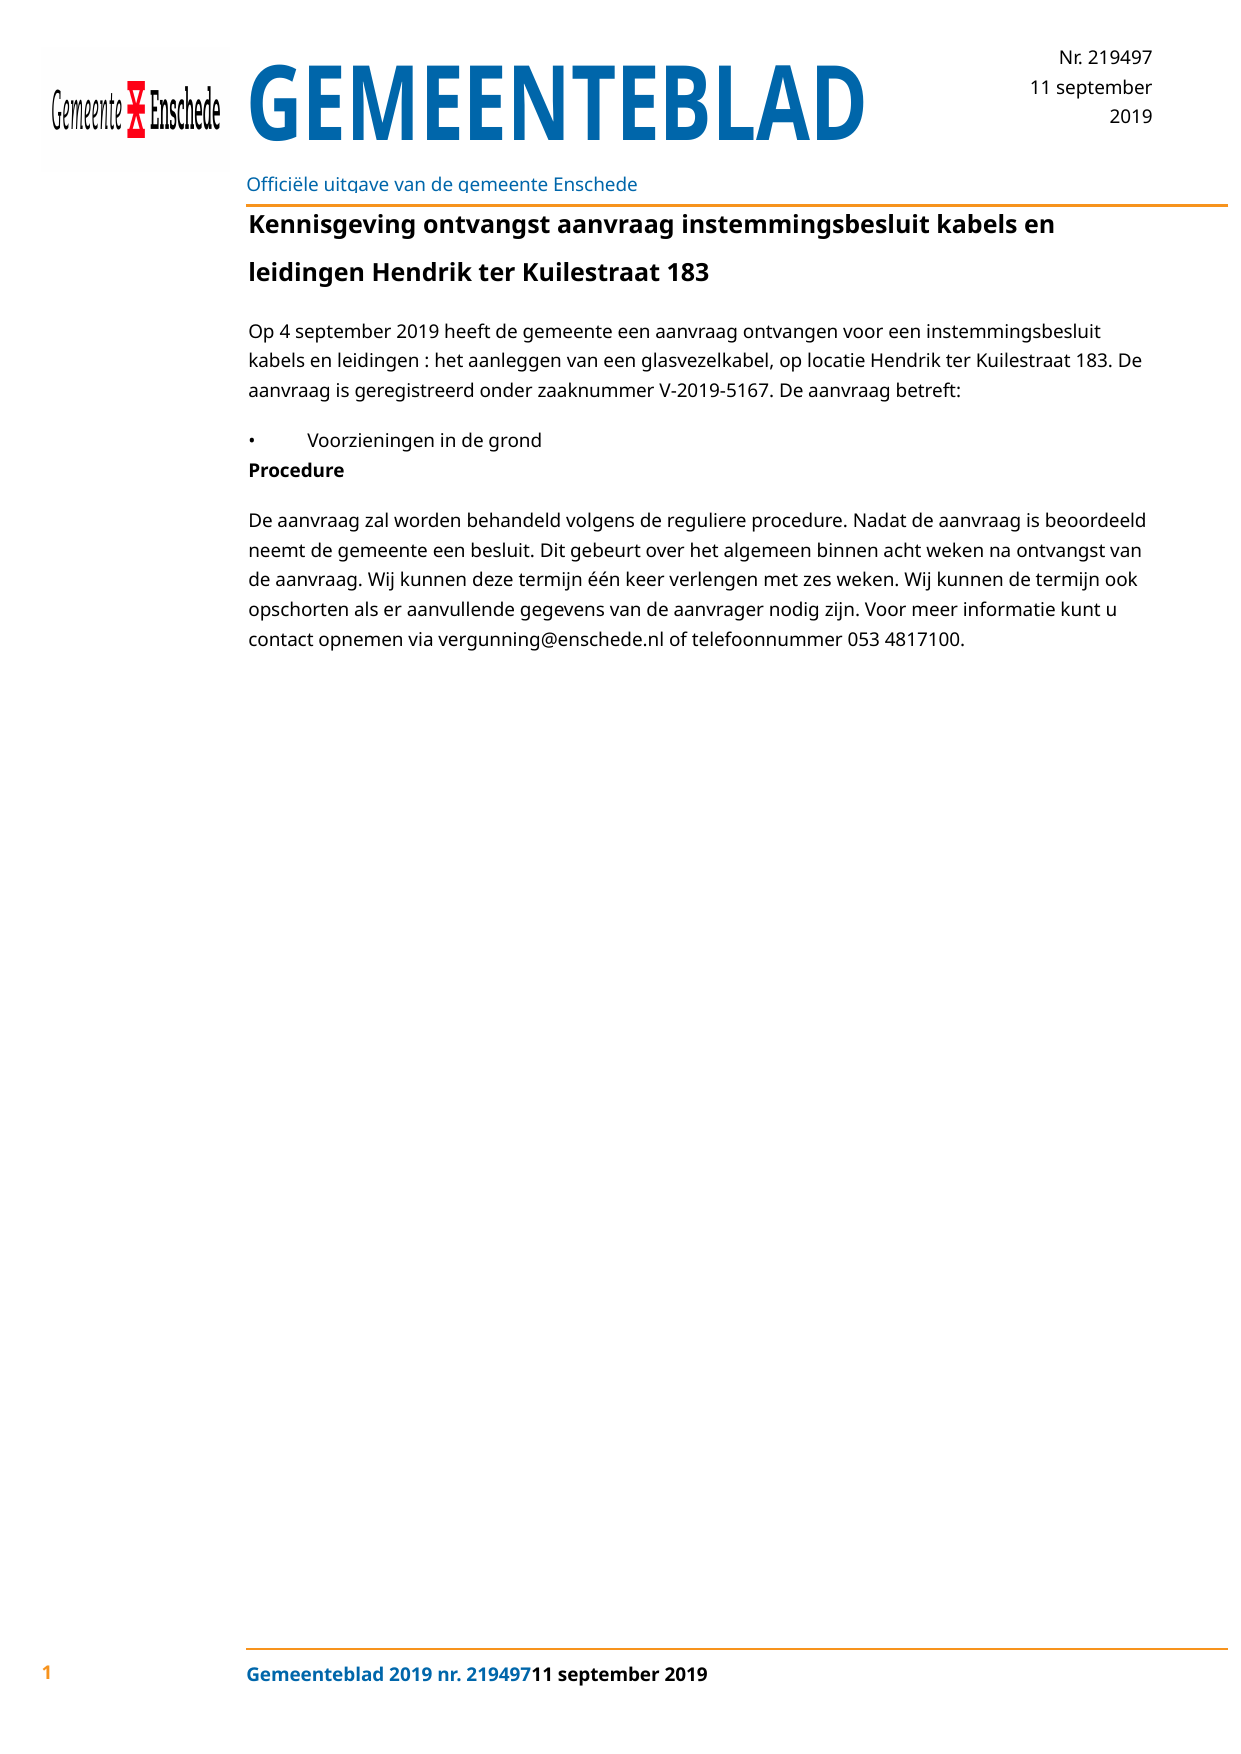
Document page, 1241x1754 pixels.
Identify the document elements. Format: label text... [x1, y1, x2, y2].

text Kennisgeving ontvangst aanvraag instemmingsbesluit kabels en leidingen Hendrik ter Kuilestraat 183 [248, 207, 1152, 288]
text Procedure [248, 457, 1152, 483]
list Voorzieningen in de grond [248, 427, 1152, 453]
text De aanvraag zal worden behandeld volgens de reguliere procedure. Nadat de aanvraag is beoordeeld neemt de gemeente een besluit. Dit gebeurt over het algemeen binnen acht weken na ontvangst van de aanvraag. Wij kunnen deze termijn één keer verlengen met zes weken. Wij kunnen de termijn ook opschorten als er aanvullende gegevens van de aanvrager nodig zijn. Voor meer informatie kunt u contact opnemen via vergunning@enschede.nl of telefoonnummer 053 4817100. [248, 507, 1152, 652]
text Op 4 september 2019 heeft de gemeente een aanvraag ontvangen voor een instemmingsbesluit kabels en leidingen : het aanleggen van een glasvezelkabel, op locatie Hendrik ter Kuilestraat 183. De aanvraag is geregistreerd onder zaaknummer V-2019-5167. De aanvraag betreft: [248, 318, 1152, 403]
picture [41, 47, 231, 172]
